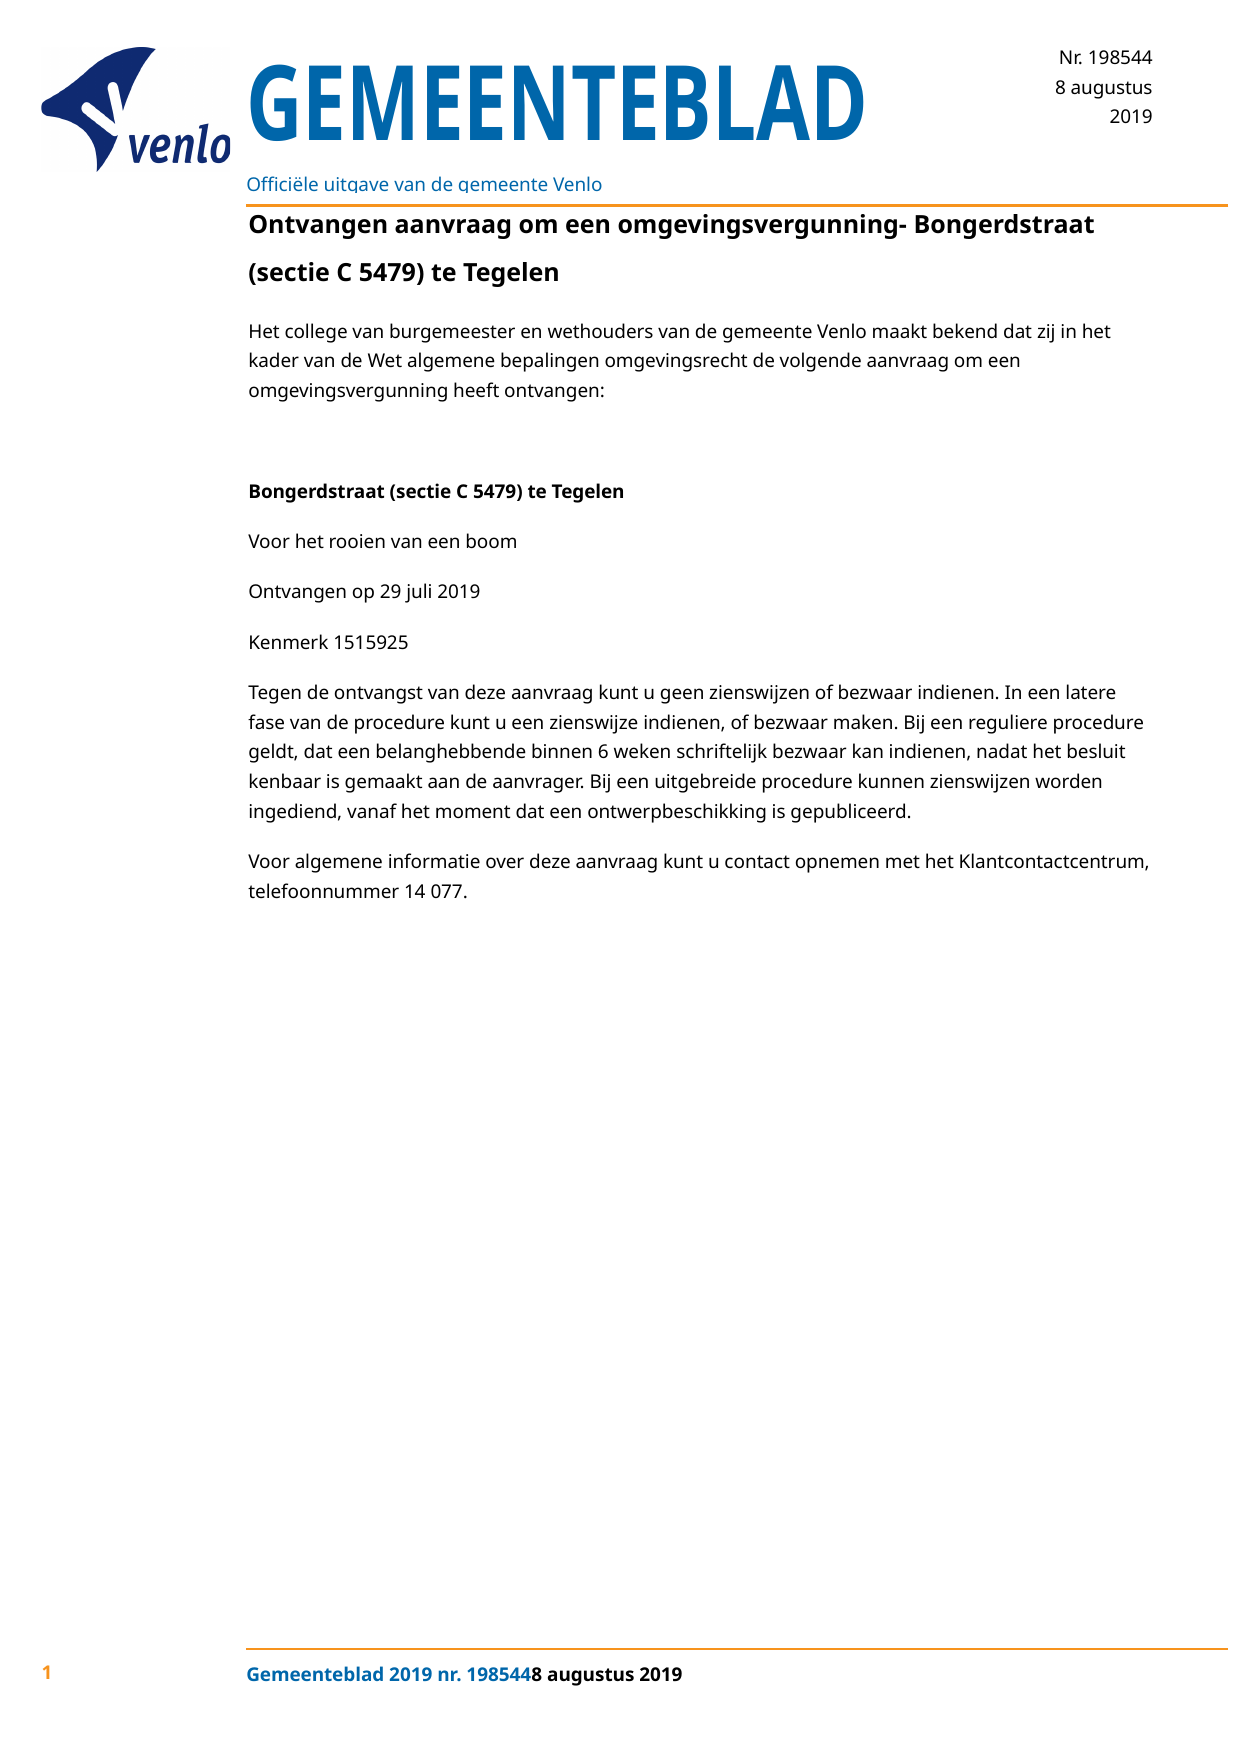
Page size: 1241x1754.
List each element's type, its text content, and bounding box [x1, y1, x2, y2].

picture [41, 47, 231, 172]
text Kenmerk 1515925 [248, 629, 1152, 655]
text Ontvangen aanvraag om een omgevingsvergunning- Bongerdstraat (sectie C 5479) te Tegelen [248, 207, 1152, 288]
text Het college van burgemeester en wethouders van de gemeente Venlo maakt bekend dat zij in het kader van de Wet algemene bepalingen omgevingsrecht de volgende aanvraag om een omgevingsvergunning heeft ontvangen: [248, 318, 1152, 403]
text Voor algemene informatie over deze aanvraag kunt u contact opnemen met het Klantcontactcentrum, telefoonnummer 14 077. [248, 848, 1152, 904]
text Ontvangen op 29 juli 2019 [248, 579, 1152, 604]
text Bongerdstraat (sectie C 5479) te Tegelen [248, 478, 1152, 504]
text Voor het rooien van een boom [248, 528, 1152, 554]
text Tegen de ontvangst van deze aanvraag kunt u geen zienswijzen of bezwaar indienen. In een latere fase van de procedure kunt u een zienswijze indienen, of bezwaar maken. Bij een reguliere procedure geldt, dat een belanghebbende binnen 6 weken schriftelijk bezwaar kan indienen, nadat het besluit kenbaar is gemaakt aan de aanvrager. Bij een uitgebreide procedure kunnen zienswijzen worden ingediend, vanaf het moment dat een ontwerpbeschikking is gepubliceerd. [248, 679, 1152, 824]
